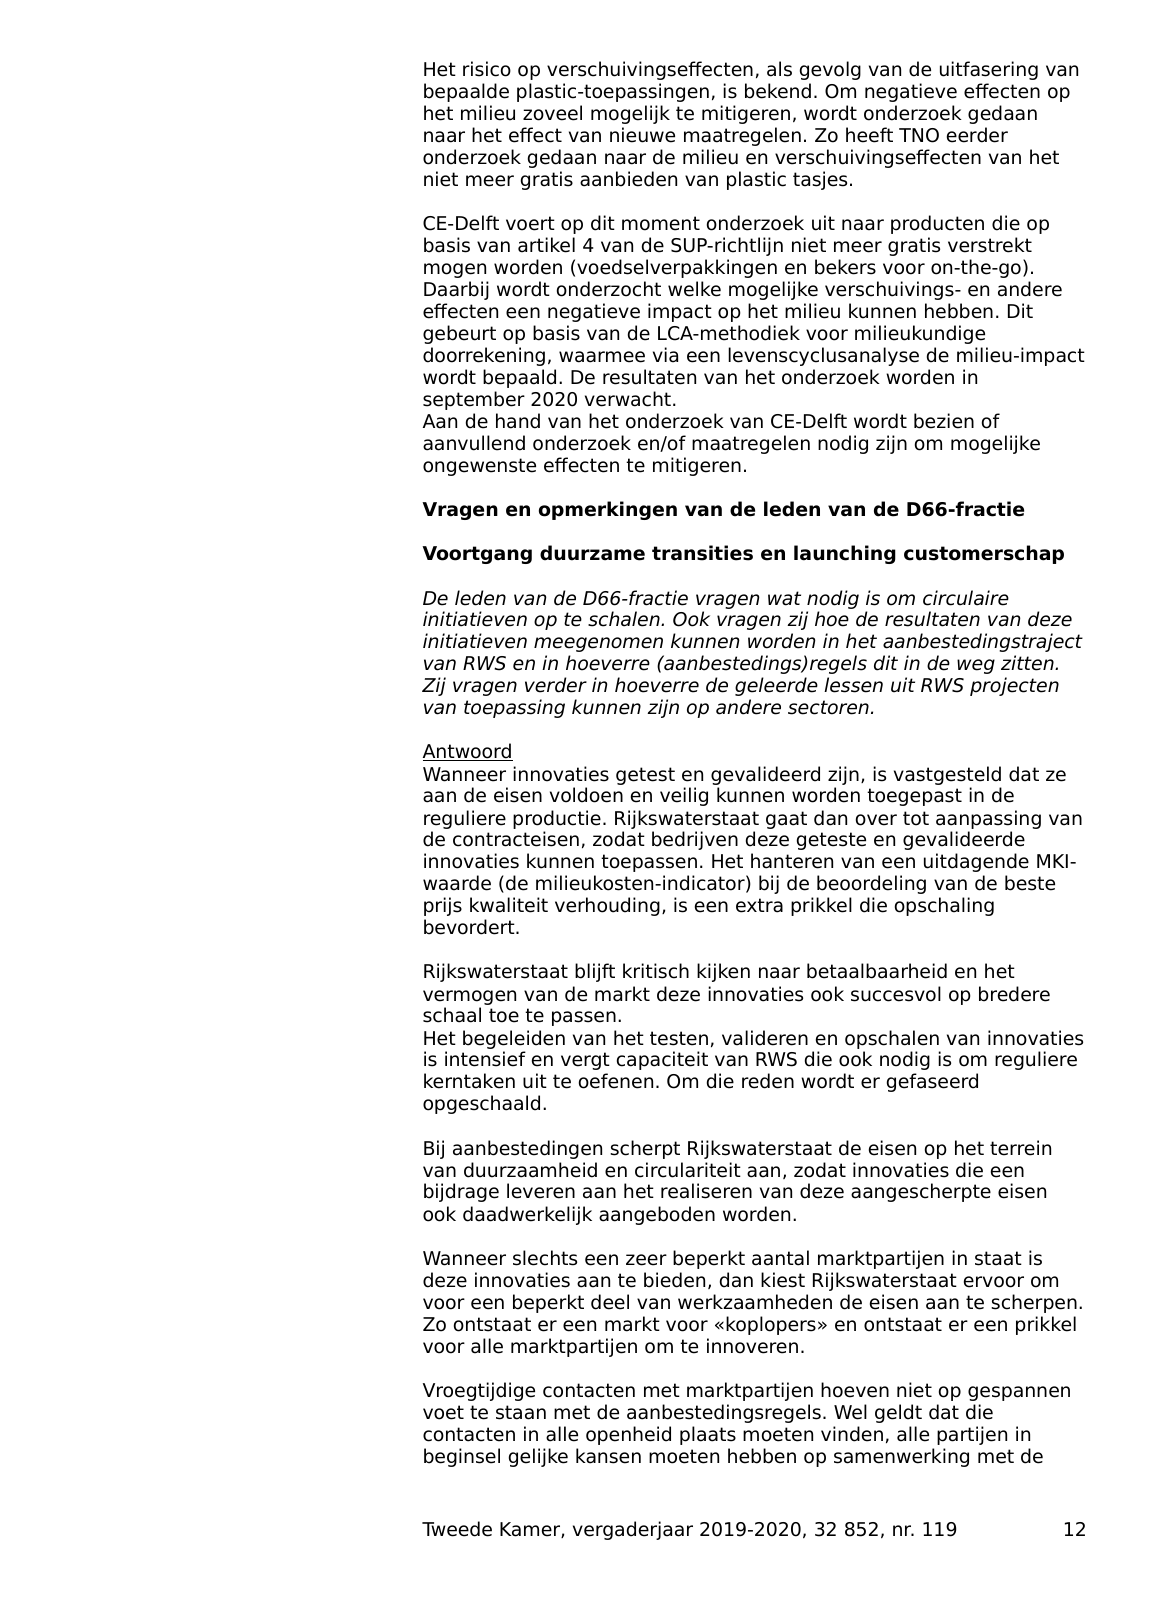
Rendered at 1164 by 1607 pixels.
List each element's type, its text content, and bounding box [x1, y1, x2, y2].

text Het risico op verschuivingseffecten, als gevolg van de uitfasering van bepaalde plastic-toepassingen, is bekend. Om negatieve effecten op het milieu zoveel mogelijk te mitigeren, wordt onderzoek gedaan naar het effect van nieuwe maatregelen. Zo heeft TNO eerder onderzoek gedaan naar de milieu en verschuivingseffecten van het niet meer gratis aanbieden van plastic tasjes. [422, 59, 1087, 191]
subtitle Voortgang duurzame transities en launching customerschap [422, 543, 1087, 565]
text Aan de hand van het onderzoek van CE-Delft wordt bezien of aanvullend onderzoek en/of maatregelen nodig zijn om mogelijke ongewenste effecten te mitigeren. [422, 411, 1087, 477]
text Vroegtijdige contacten met marktpartijen hoeven niet op gespannen voet te staan met de aanbestedingsregels. Wel geldt dat die contacten in alle openheid plaats moeten vinden, alle partijen in beginsel gelijke kansen moeten hebben op samenwerking met de [422, 1380, 1087, 1468]
text Wanneer slechts een zeer beperkt aantal marktpartijen in staat is deze innovaties aan te bieden, dan kiest Rijkswaterstaat ervoor om voor een beperkt deel van werkzaamheden de eisen aan te scherpen. Zo ontstaat er een markt voor «koplopers» en ontstaat er een prikkel voor alle marktpartijen om te innoveren. [422, 1248, 1087, 1357]
text Wanneer innovaties getest en gevalideerd zijn, is vastgesteld dat ze aan de eisen voldoen en veilig kunnen worden toegepast in de reguliere productie. Rijkswaterstaat gaat dan over tot aanpassing van de contracteisen, zodat bedrijven deze geteste en gevalideerde innovaties kunnen toepassen. Het hanteren van een uitdagende MKI-waarde (de milieukosten-indicator) bij de beoordeling van de beste prijs kwaliteit verhouding, is een extra prikkel die opschaling bevordert. [422, 763, 1087, 939]
subtitle Vragen en opmerkingen van de leden van de D66-fractie [422, 499, 1087, 521]
text Bij aanbestedingen scherpt Rijkswaterstaat de eisen op het terrein van duurzaamheid en circulariteit aan, zodat innovaties die een bijdrage leveren aan het realiseren van deze aangescherpte eisen ook daadwerkelijk aangeboden worden. [422, 1137, 1087, 1225]
text Het begeleiden van het testen, valideren en opschalen van innovaties is intensief en vergt capaciteit van RWS die ook nodig is om reguliere kerntaken uit te oefenen. Om die reden wordt er gefaseerd opgeschaald. [422, 1027, 1087, 1115]
text CE-Delft voert op dit moment onderzoek uit naar producten die op basis van artikel 4 van de SUP-richtlijn niet meer gratis verstrekt mogen worden (voedselverpakkingen en bekers voor on-the-go). Daarbij wordt onderzocht welke mogelijke verschuivings- en andere effecten een negatieve impact op het milieu kunnen hebben. Dit gebeurt op basis van de LCA-methodiek voor milieukundige doorrekening, waarmee via een levenscyclusanalyse de milieu-impact wordt bepaald. De resultaten van het onderzoek worden in september 2020 verwacht. [422, 213, 1087, 411]
text De leden van de D66-fractie vragen wat nodig is om circulaire initiatieven op te schalen. Ook vragen zij hoe de resultaten van deze initiatieven meegenomen kunnen worden in het aanbestedingstraject van RWS en in hoeverre (aanbestedings)regels dit in de weg zitten. Zij vragen verder in hoeverre de geleerde lessen uit RWS projecten van toepassing kunnen zijn op andere sectoren. [422, 587, 1087, 719]
text Antwoord [422, 741, 1087, 763]
text Rijkswaterstaat blijft kritisch kijken naar betaalbaarheid en het vermogen van de markt deze innovaties ook succesvol op bredere schaal toe te passen. [422, 961, 1087, 1027]
